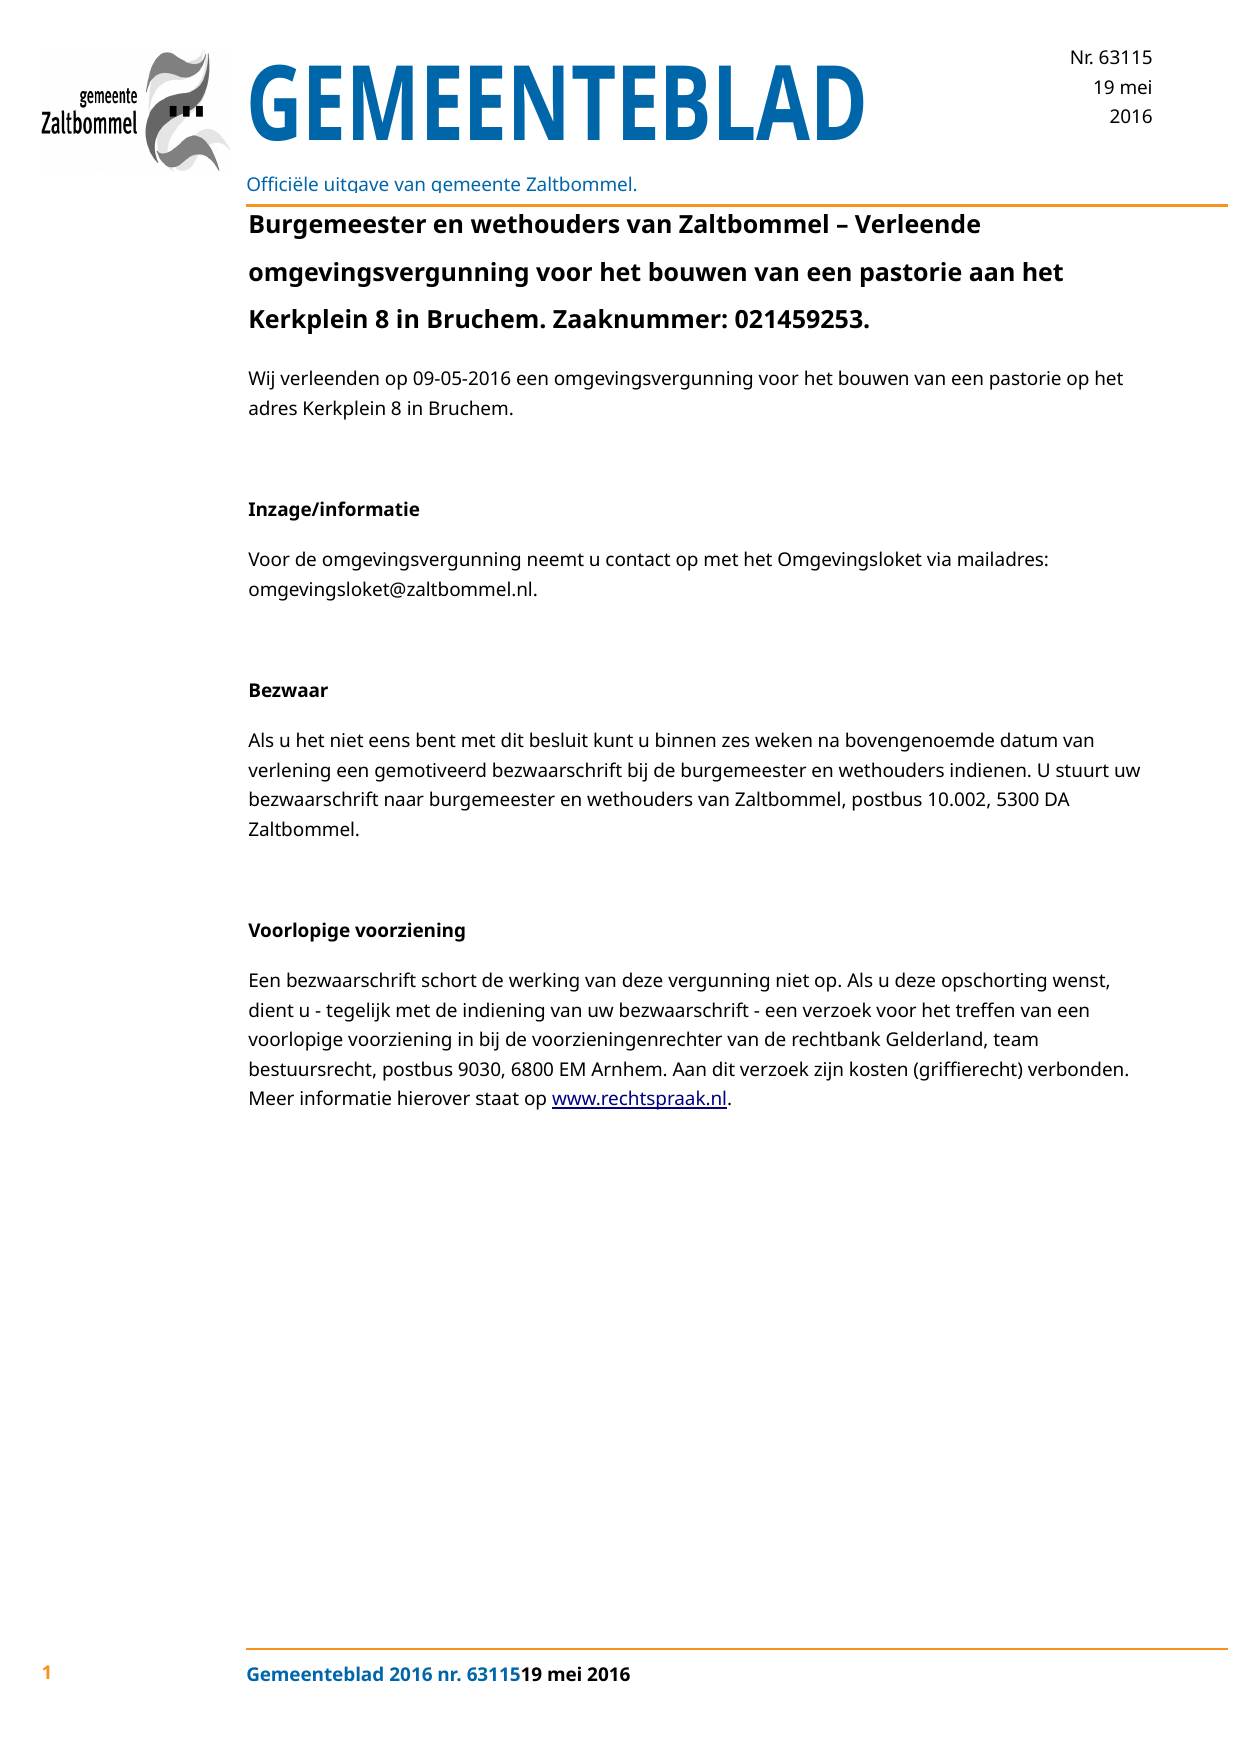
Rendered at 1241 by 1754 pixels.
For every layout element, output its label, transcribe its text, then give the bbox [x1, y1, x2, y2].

text Wij verleenden op 09-05-2016 een omgevingsvergunning voor het bouwen van een pastorie op het adres Kerkplein 8 in Bruchem. [248, 366, 1152, 421]
text Als u het niet eens bent met dit besluit kunt u binnen zes weken na bovengenoemde datum van verlening een gemotiveerd bezwaarschrift bij de burgemeester en wethouders indienen. U stuurt uw bezwaarschrift naar burgemeester en wethouders van Zaltbommel, postbus 10.002, 5300 DA Zaltbommel. [248, 727, 1152, 842]
text Inzage/informatie [248, 496, 1152, 522]
text Burgemeester en wethouders van Zaltbommel – Verleende omgevingsvergunning voor het bouwen van een pastorie aan het Kerkplein 8 in Bruchem. Zaaknummer: 021459253. [248, 207, 1152, 336]
text Een bezwaarschrift schort de werking van deze vergunning niet op. Als u deze opschorting wenst, dient u - tegelijk met de indiening van uw bezwaarschrift - een verzoek voor het treffen van een voorlopige voorziening in bij de voorzieningenrechter van de rechtbank Gelderland, team bestuursrecht, postbus 9030, 6800 EM Arnhem. Aan dit verzoek zijn kosten (griffierecht) verbonden. Meer informatie hierover staat op www.rechtspraak.nl. [248, 967, 1152, 1111]
text Voor de omgevingsvergunning neemt u contact op met het Omgevingsloket via mailadres: omgevingsloket@zaltbommel.nl. [248, 546, 1152, 602]
text Voorlopige voorziening [248, 917, 1152, 942]
picture [41, 47, 231, 172]
text Bezwaar [248, 677, 1152, 702]
